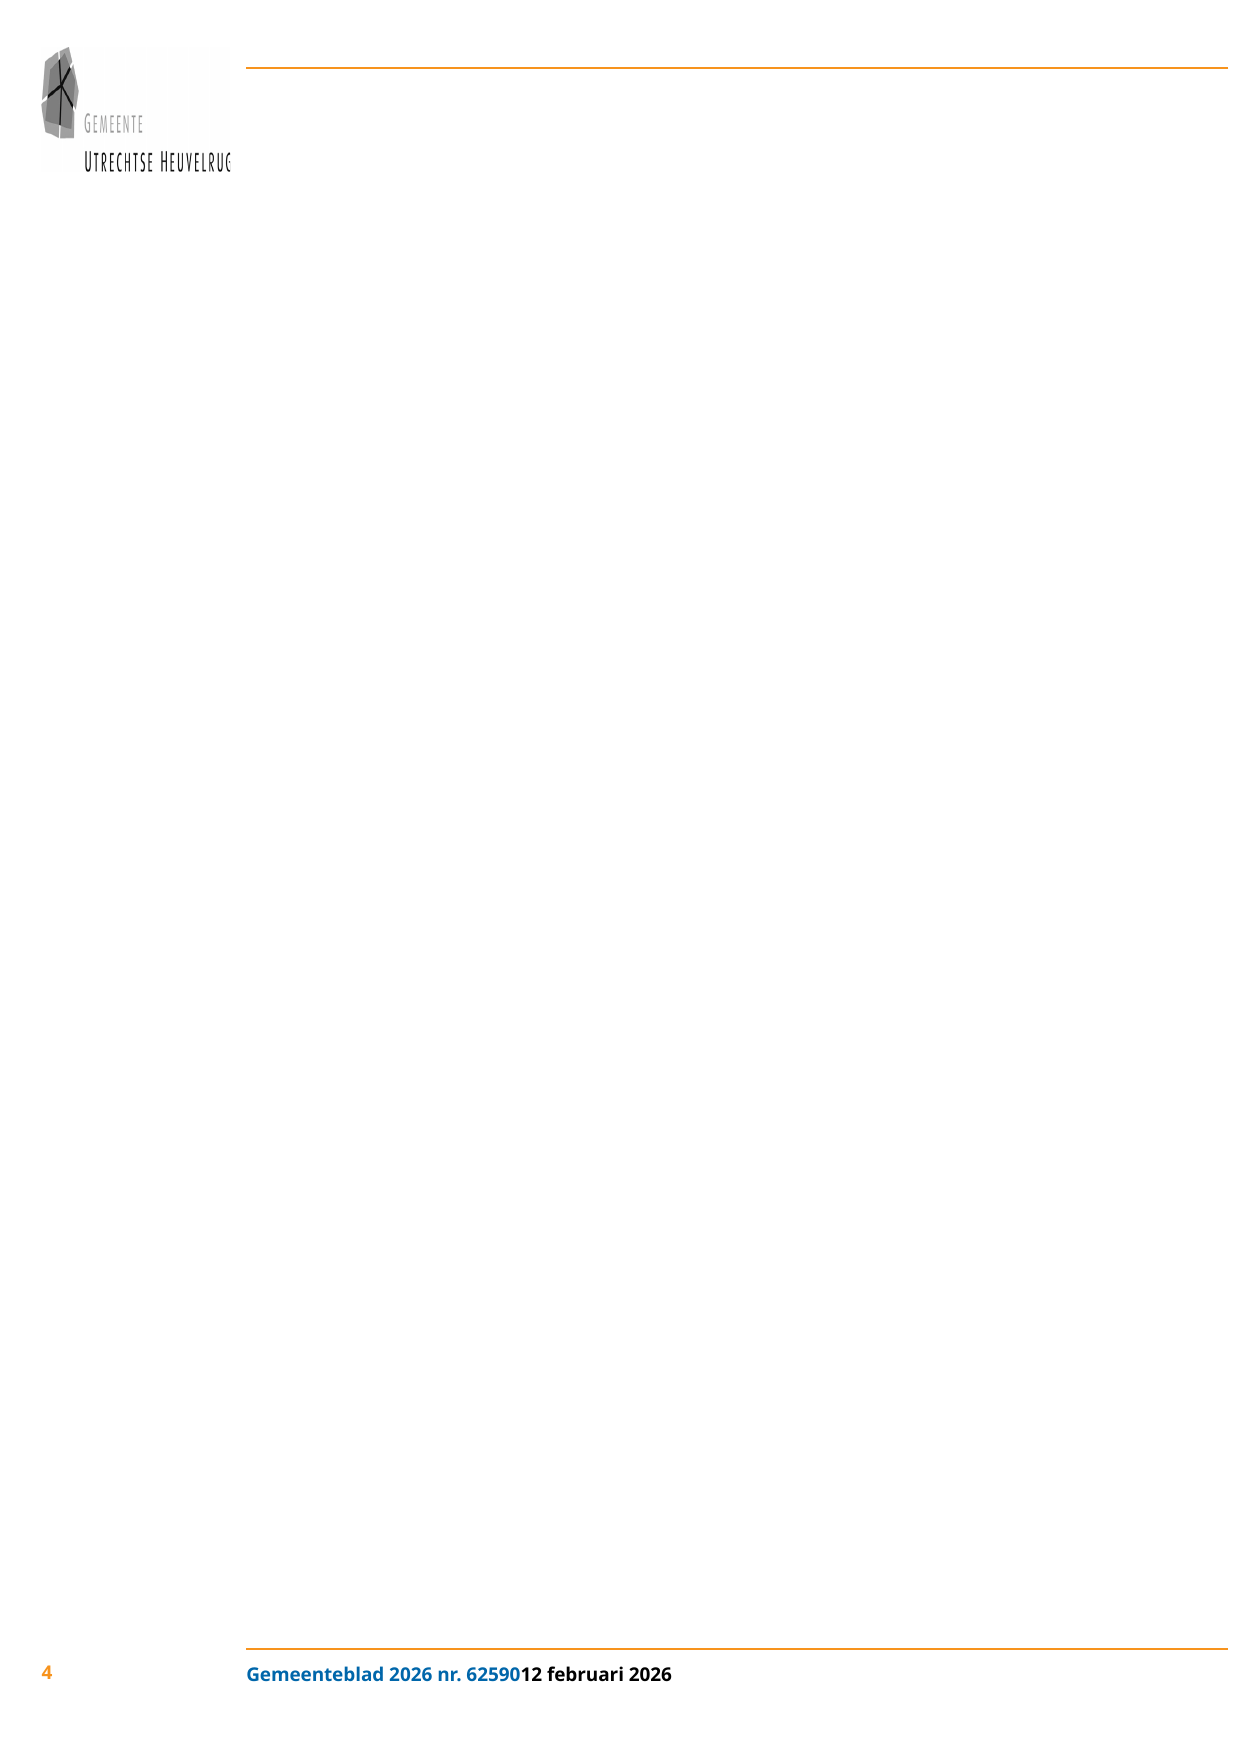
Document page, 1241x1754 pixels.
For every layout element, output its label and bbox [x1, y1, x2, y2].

picture [41, 47, 231, 172]
